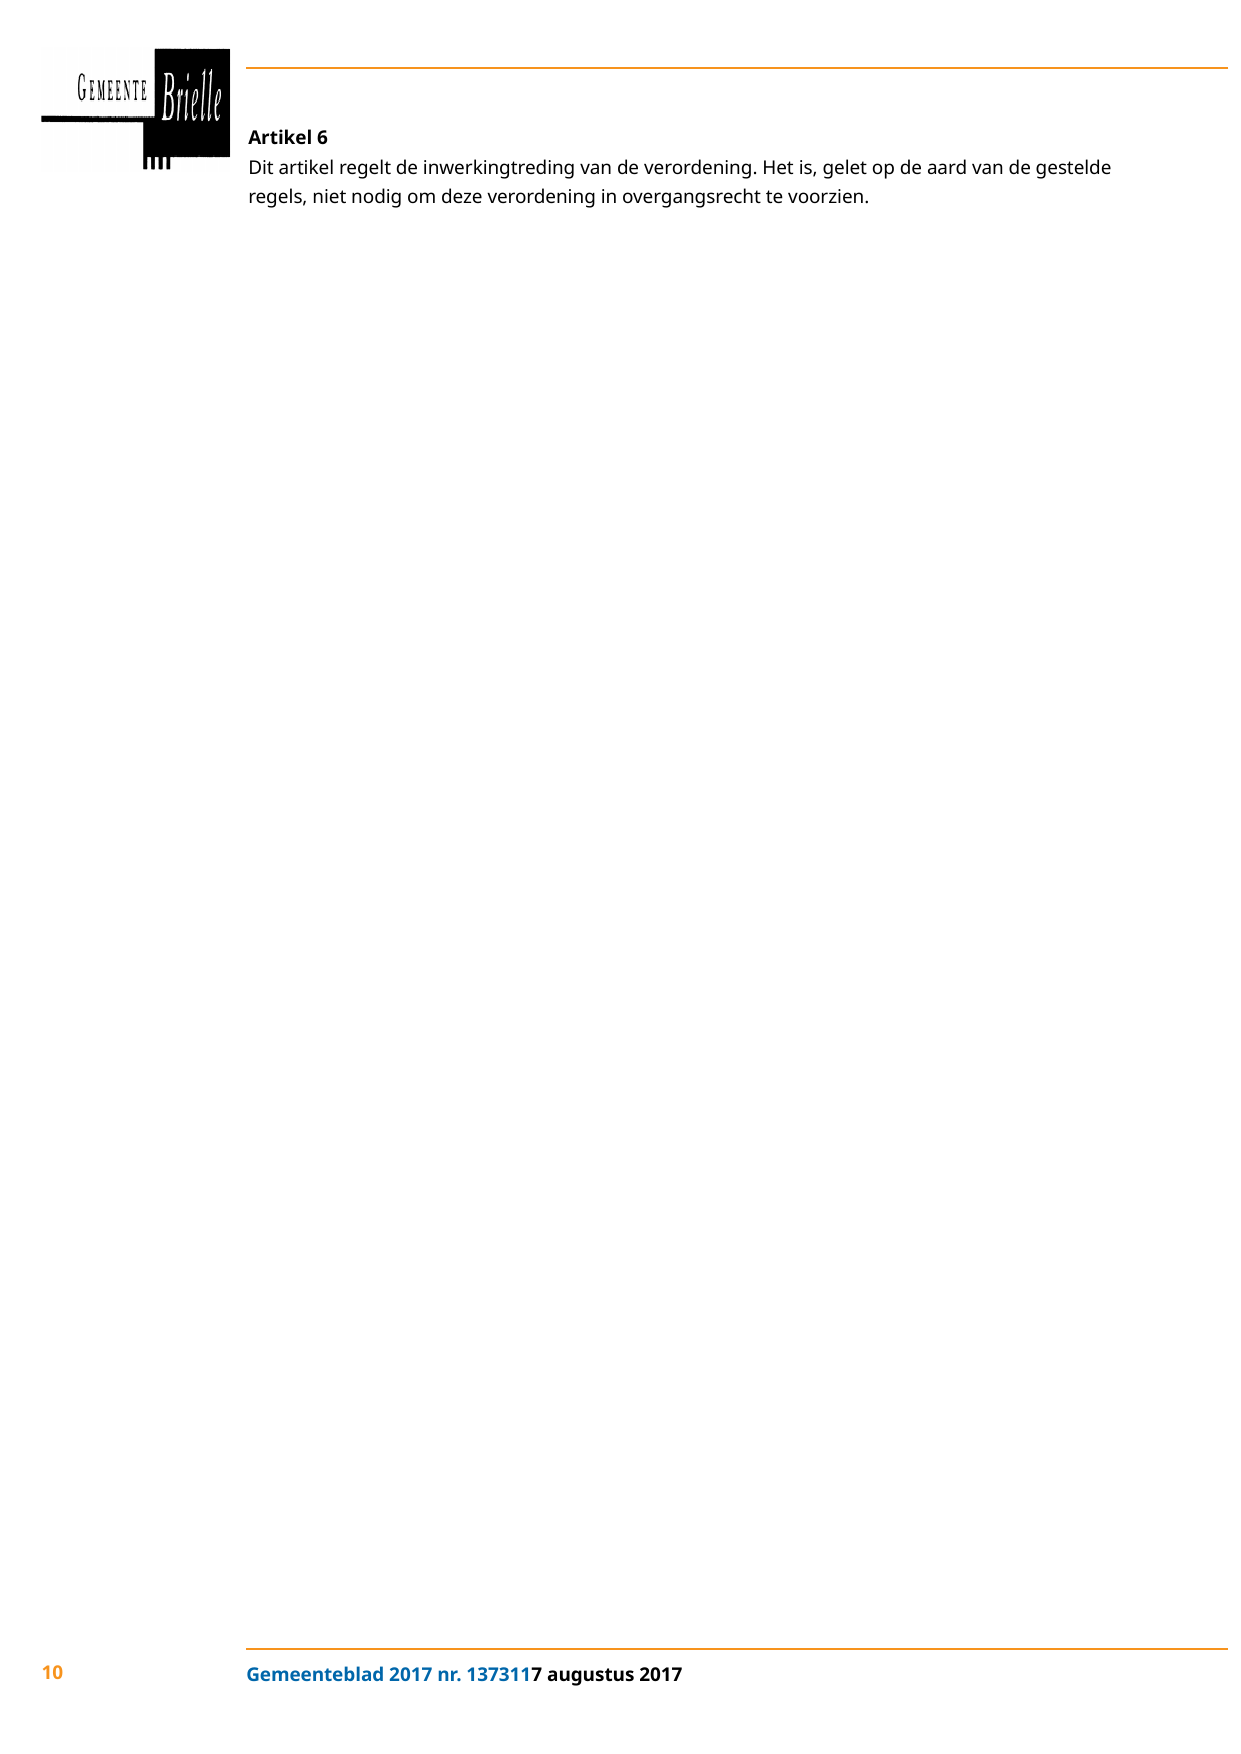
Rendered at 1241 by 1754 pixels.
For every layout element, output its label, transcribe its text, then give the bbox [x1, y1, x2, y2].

text Dit artikel regelt de inwerkingtreding van de verordening. Het is, gelet op de aard van de gestelde regels, niet nodig om deze verordening in overgangsrecht te voorzien. [248, 154, 1152, 209]
picture [41, 47, 231, 172]
text Artikel 6 [248, 124, 1152, 150]
